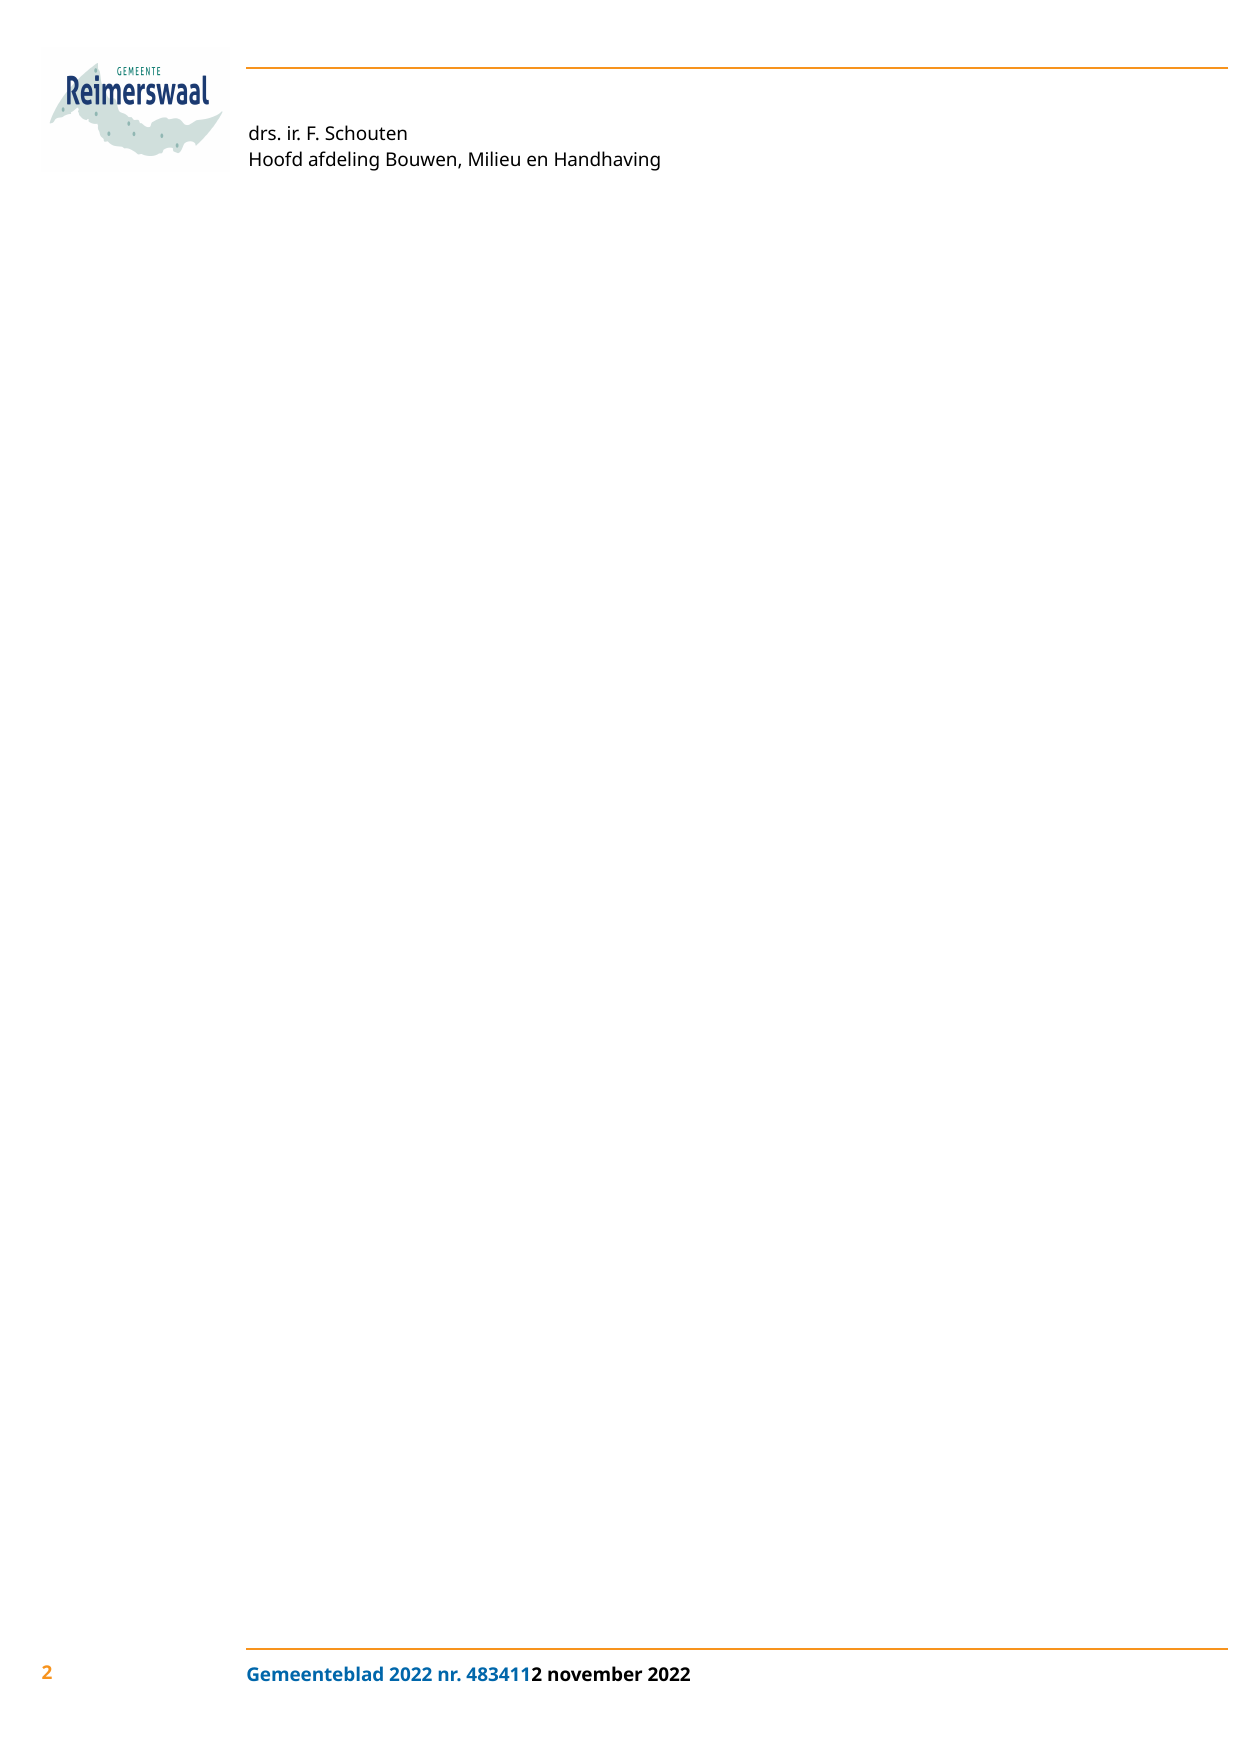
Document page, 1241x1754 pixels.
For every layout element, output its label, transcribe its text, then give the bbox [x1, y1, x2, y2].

text Hoofd afdeling Bouwen, Milieu en Handhaving [248, 146, 1152, 172]
picture [41, 47, 231, 172]
text drs. ir. F. Schouten [248, 121, 1152, 146]
